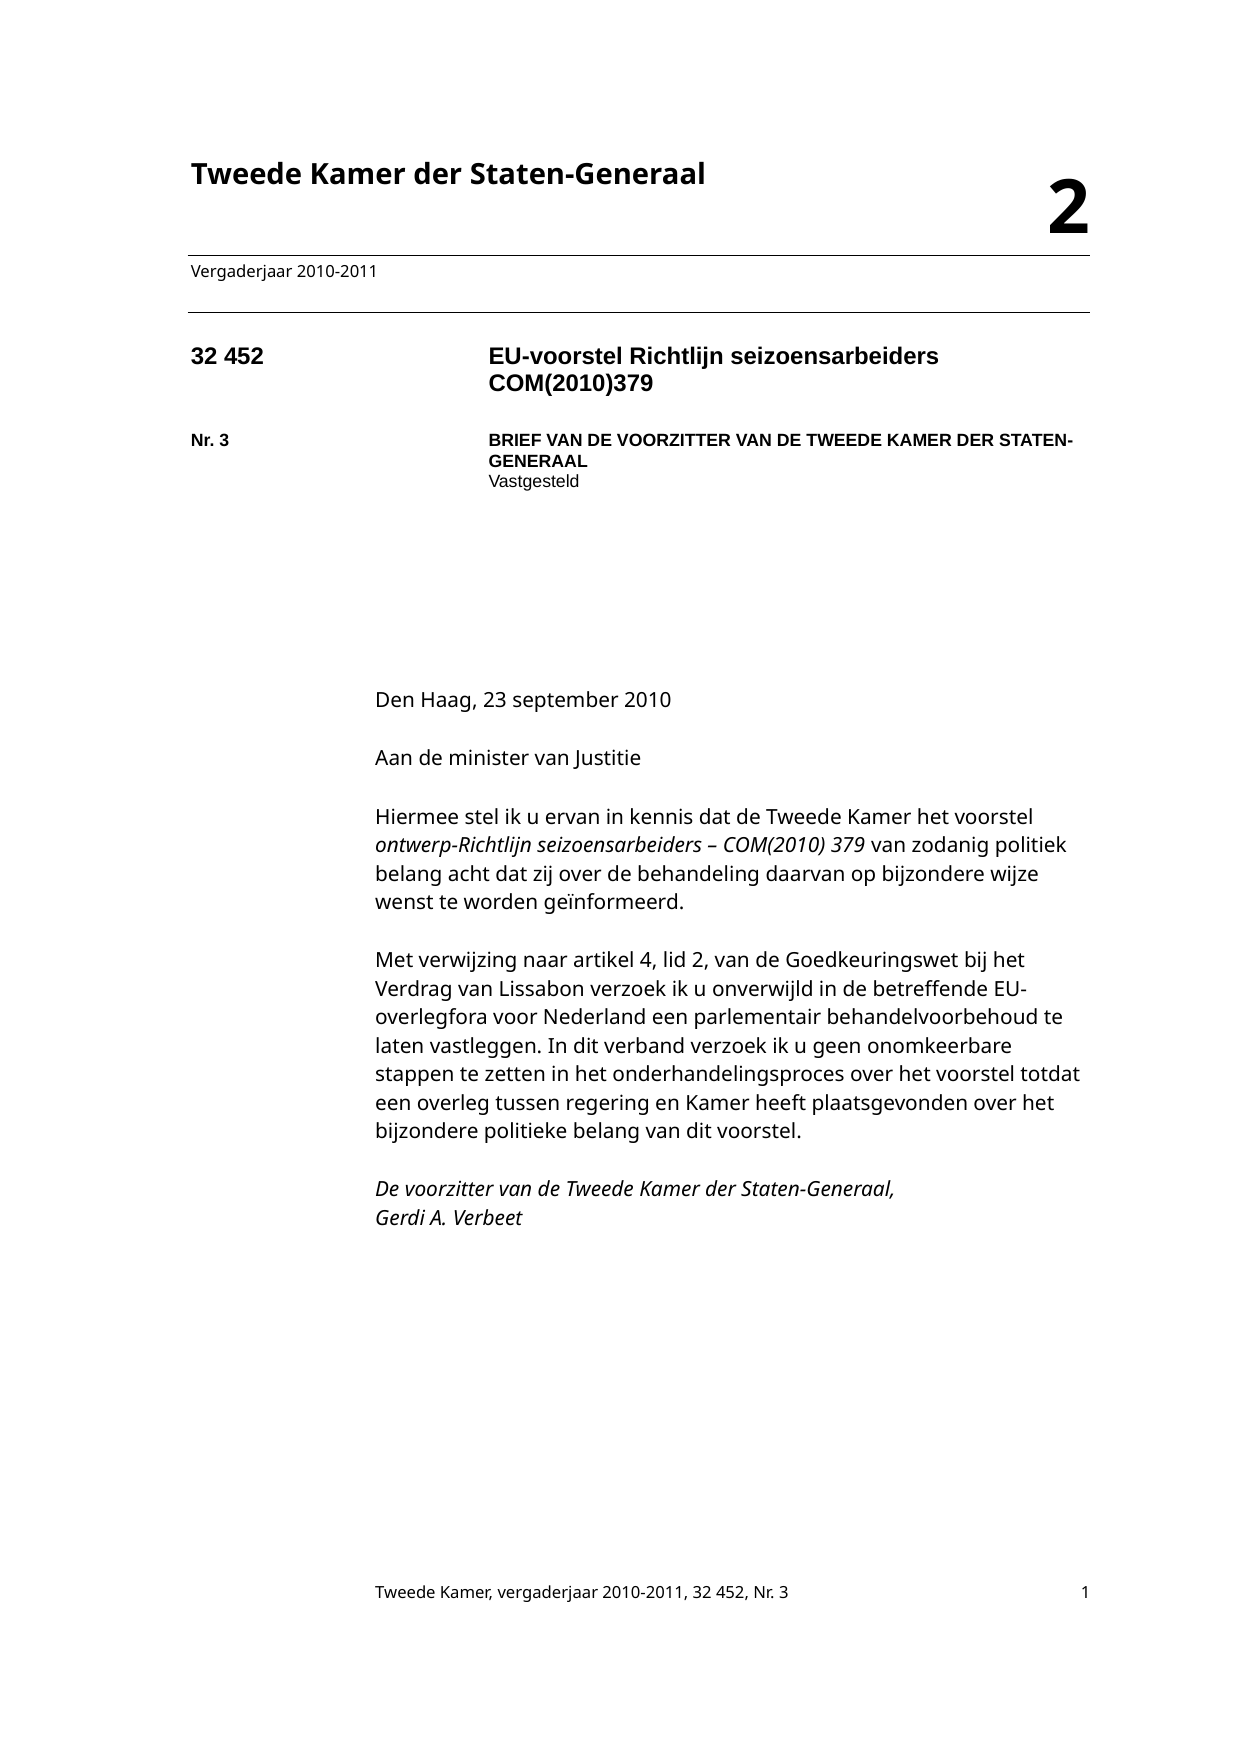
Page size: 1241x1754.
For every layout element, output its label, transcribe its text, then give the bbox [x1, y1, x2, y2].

table_cell [188, 313, 485, 339]
table_cell EU-voorstel Richtlijn seizoensarbeiders COM(2010)379 [485, 339, 1090, 427]
text Den Haag, 23 september 2010 [375, 685, 1090, 713]
table_cell [485, 313, 1090, 339]
text De voorzitter van de Tweede Kamer der Staten-Generaal, [375, 1174, 1090, 1203]
table_cell Nr. 3 [188, 427, 485, 566]
text Aan de minister van Justitie [375, 743, 1090, 772]
text Gerdi A. Verbeet [375, 1203, 1090, 1231]
table_cell BRIEF VAN DE VOORZITTER VAN DE TWEEDE KAMER DER STATEN-GENERAAL Vastgesteld [485, 427, 1090, 566]
table_header 2 [910, 150, 1090, 255]
text Met verwijzing naar artikel 4, lid 2, van de Goedkeuringswet bij het Verdrag van Lissabon verzoek ik u onverwijld in de betreffende EU-overlegfora voor Nederland een parlementair behandelvoorbehoud te laten vastleggen. In dit verband verzoek ik u geen onomkeerbare stappen te zetten in het onderhandelingsproces over het voorstel totdat een overleg tussen regering en Kamer heeft plaatsgevonden over het bijzondere politieke belang van dit voorstel. [375, 946, 1090, 1144]
text Hiermee stel ik u ervan in kennis dat de Tweede Kamer het voorstel ontwerp-Richtlijn seizoensarbeiders – COM(2010) 379 van zodanig politiek belang acht dat zij over de behandeling daarvan op bijzondere wijze wenst te worden geïnformeerd. [375, 802, 1090, 916]
table_cell 32 452 [188, 339, 485, 427]
table_header Tweede Kamer der Staten-Generaal [188, 150, 909, 255]
table_cell [485, 256, 1090, 312]
table_cell Vergaderjaar 2010-2011 [188, 256, 485, 312]
